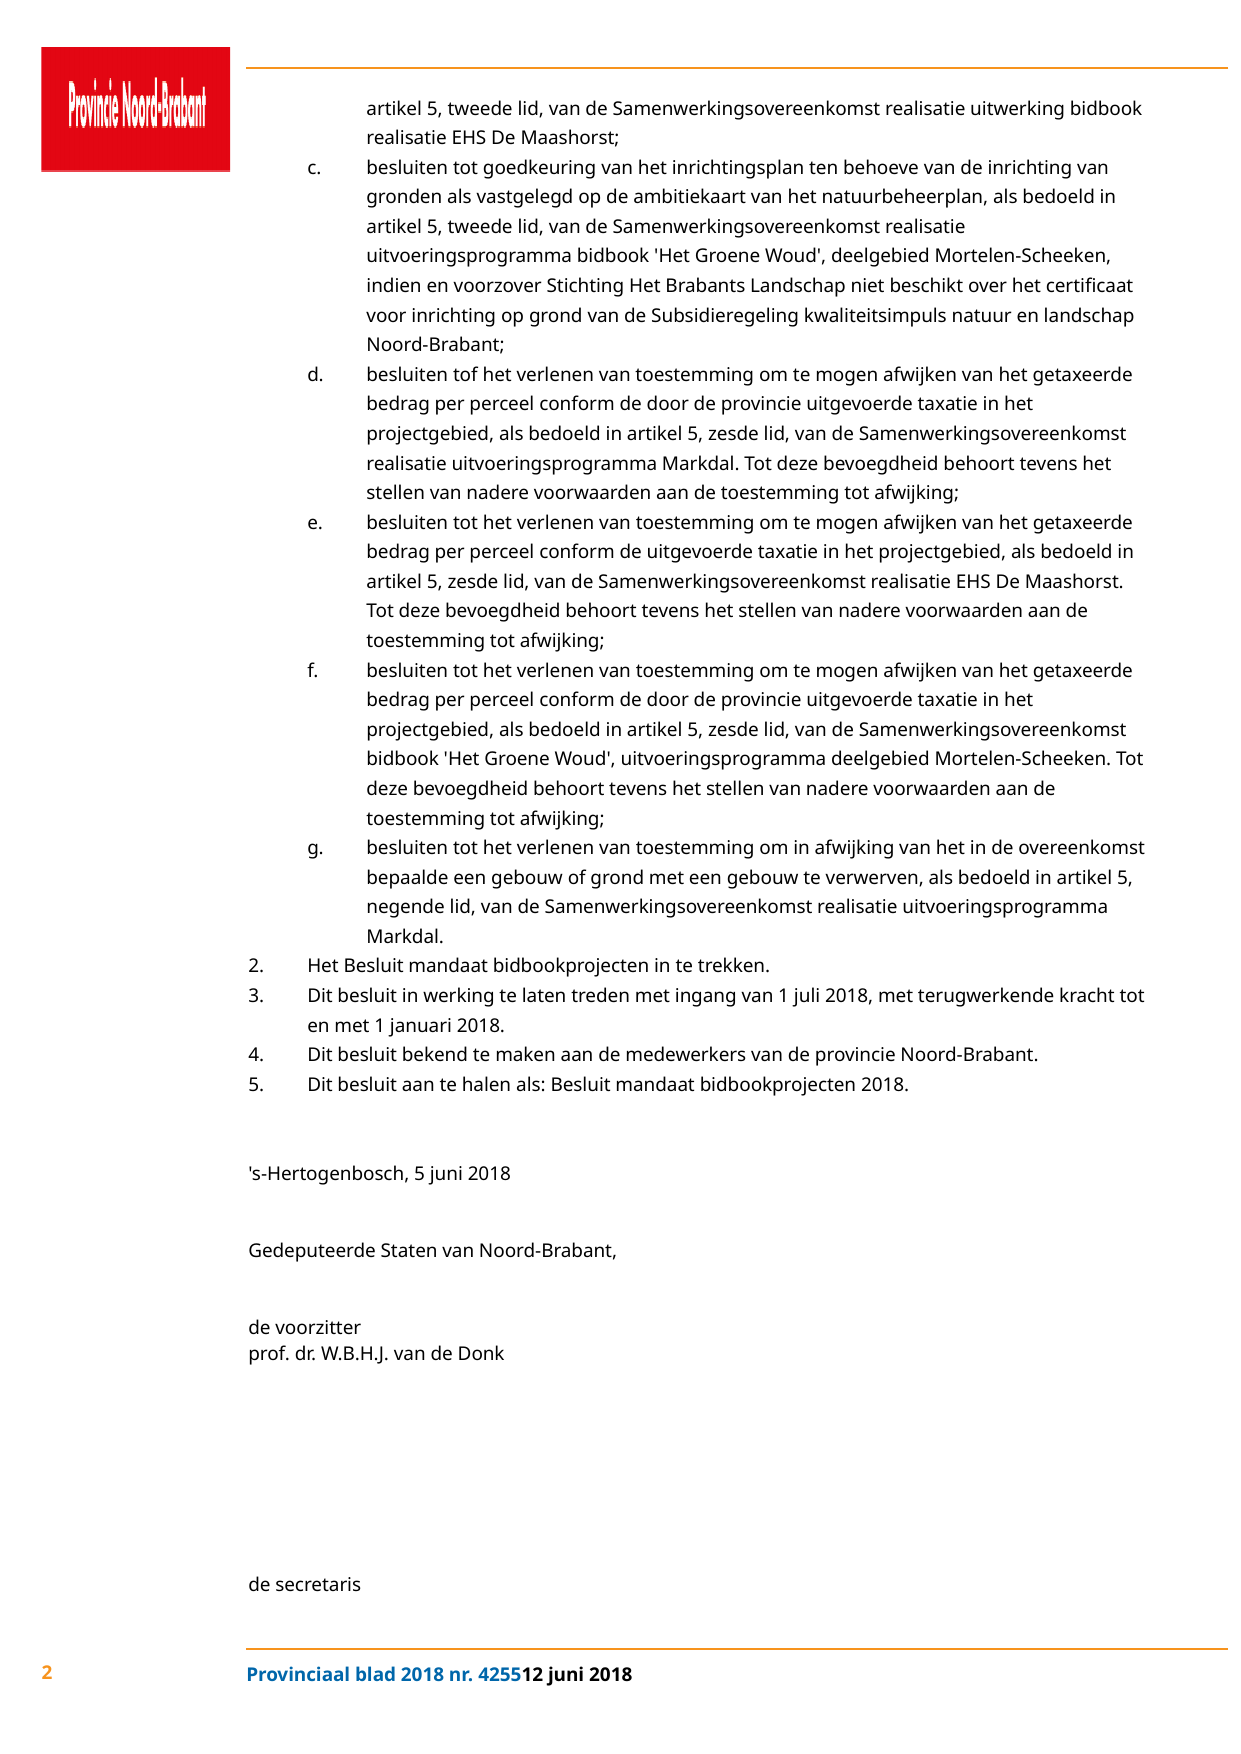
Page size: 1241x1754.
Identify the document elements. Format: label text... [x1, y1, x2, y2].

list Het Besluit mandaat bidbookprojecten in te trekken. [248, 953, 1152, 978]
list besluiten tof het verlenen van toestemming om te mogen afwijken van het getaxeerde bedrag per perceel conform de door de provincie uitgevoerde taxatie in het projectgebied, als bedoeld in artikel 5, zesde lid, van de Samenwerkingsovereenkomst realisatie uitvoeringsprogramma Markdal. Tot deze bevoegdheid behoort tevens het stellen van nadere voorwaarden aan de toestemming tot afwijking; [307, 361, 1152, 505]
list besluiten tot goedkeuring van het inrichtingsplan ten behoeve van de inrichting van gronden als vastgelegd op de ambitiekaart van het natuurbeheerplan, als bedoeld in artikel 5, tweede lid, van de Samenwerkingsovereenkomst realisatie uitvoeringsprogramma bidbook 'Het Groene Woud', deelgebied Mortelen-Scheeken, indien en voorzover Stichting Het Brabants Landschap niet beschikt over het certificaat voor inrichting op grond van de Subsidieregeling kwaliteitsimpuls natuur en landschap Noord-Brabant; [307, 154, 1152, 357]
list Dit besluit aan te halen als: Besluit mandaat bidbookprojecten 2018. [248, 1071, 1152, 1097]
list besluiten tot het verlenen van toestemming om te mogen afwijken van het getaxeerde bedrag per perceel conform de uitgevoerde taxatie in het projectgebied, als bedoeld in artikel 5, zesde lid, van de Samenwerkingsovereenkomst realisatie EHS De Maashorst. Tot deze bevoegdheid behoort tevens het stellen van nadere voorwaarden aan de toestemming tot afwijking; [307, 509, 1152, 653]
text 's-Hertogenbosch, 5 juni 2018 [248, 1160, 1152, 1186]
text de secretaris [248, 1571, 1152, 1597]
list artikel 5, tweede lid, van de Samenwerkingsovereenkomst realisatie uitwerking bidbook realisatie EHS De Maashorst; [307, 95, 1152, 150]
list Dit besluit in werking te laten treden met ingang van 1 juli 2018, met terugwerkende kracht tot en met 1 januari 2018. [248, 982, 1152, 1038]
text prof. dr. W.B.H.J. van de Donk [248, 1340, 1152, 1366]
text de voorzitter [248, 1314, 1152, 1340]
list besluiten tot het verlenen van toestemming om te mogen afwijken van het getaxeerde bedrag per perceel conform de door de provincie uitgevoerde taxatie in het projectgebied, als bedoeld in artikel 5, zesde lid, van de Samenwerkingsovereenkomst bidbook 'Het Groene Woud', uitvoeringsprogramma deelgebied Mortelen-Scheeken. Tot deze bevoegdheid behoort tevens het stellen van nadere voorwaarden aan de toestemming tot afwijking; [307, 657, 1152, 831]
picture [41, 47, 231, 172]
list Dit besluit bekend te maken aan de medewerkers van de provincie Noord-Brabant. [248, 1041, 1152, 1067]
text Gedeputeerde Staten van Noord-Brabant, [248, 1237, 1152, 1263]
list besluiten tot het verlenen van toestemming om in afwijking van het in de overeenkomst bepaalde een gebouw of grond met een gebouw te verwerven, als bedoeld in artikel 5, negende lid, van de Samenwerkingsovereenkomst realisatie uitvoeringsprogramma Markdal. [307, 834, 1152, 949]
